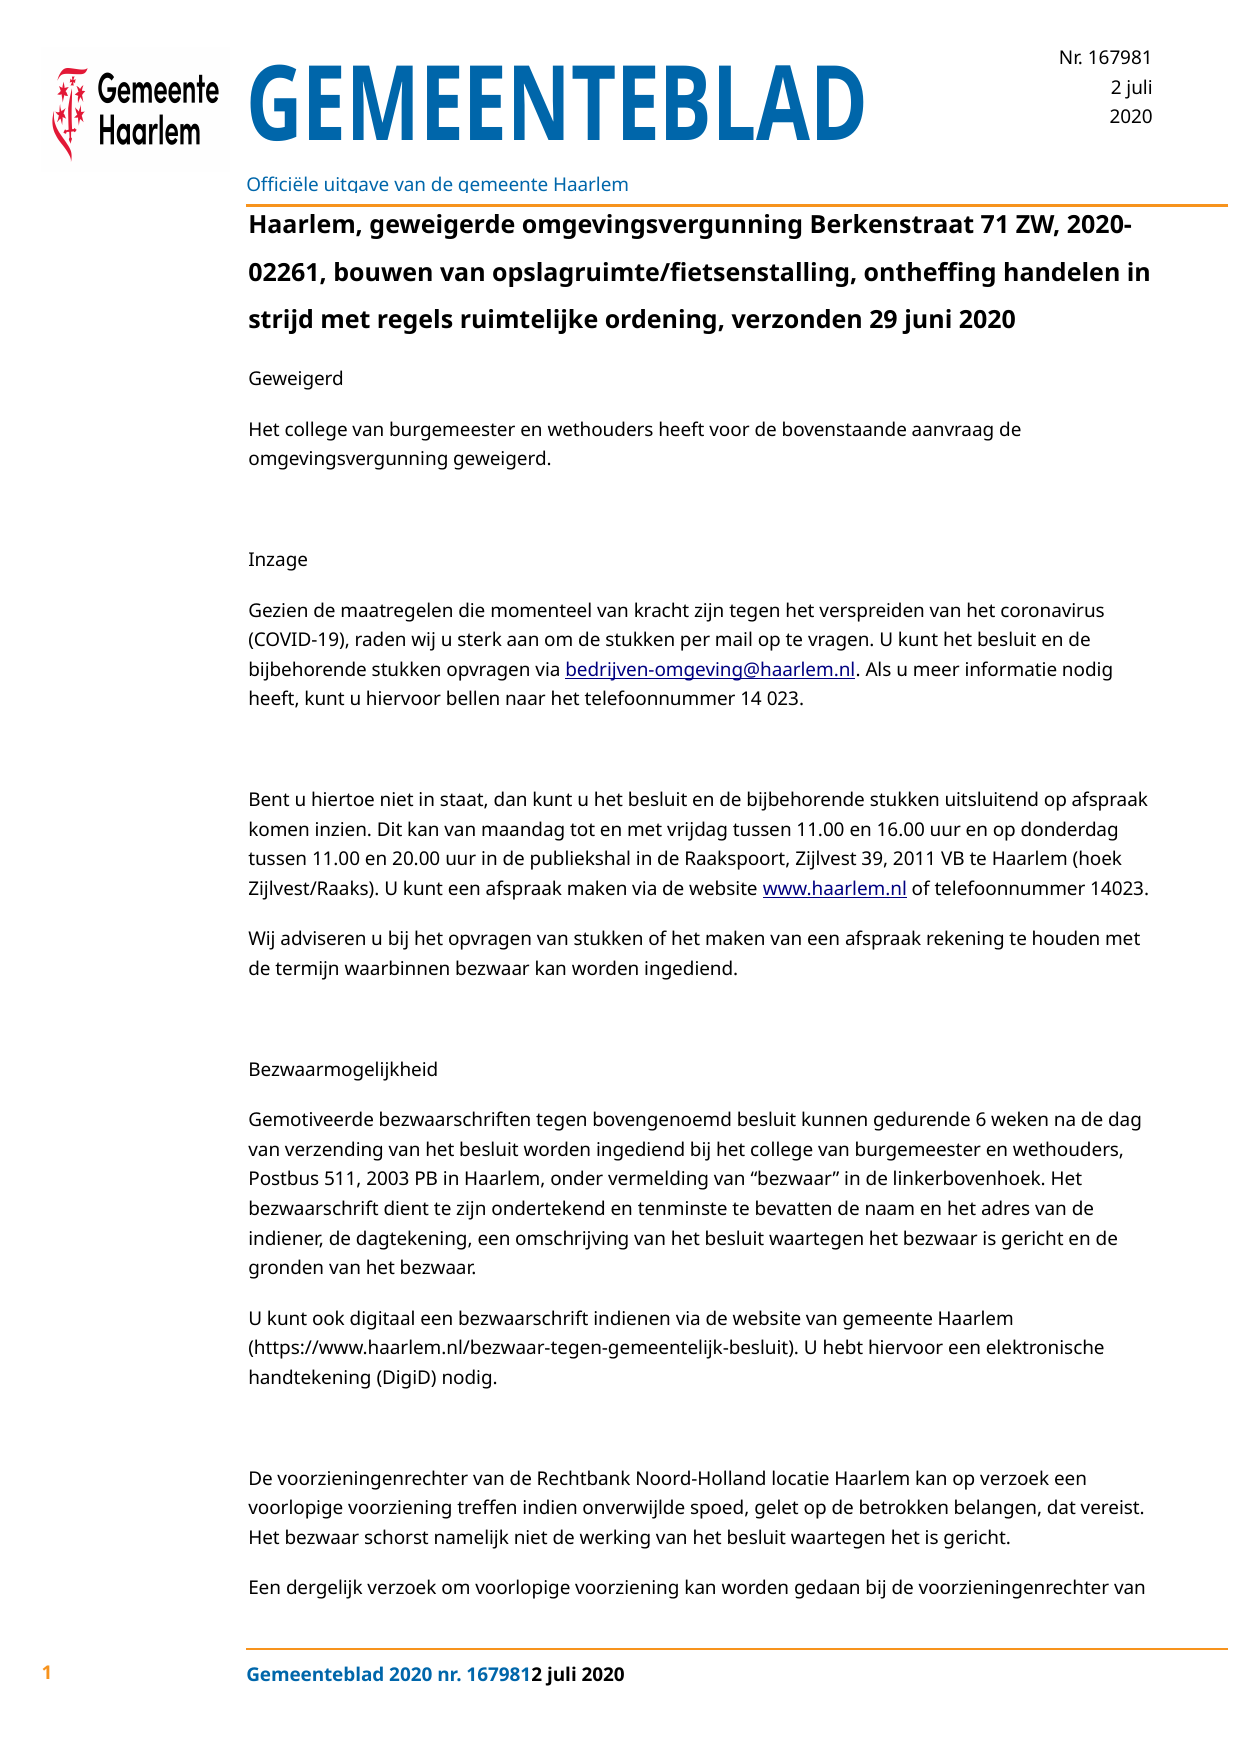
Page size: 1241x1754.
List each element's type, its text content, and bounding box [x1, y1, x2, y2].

text Het college van burgemeester en wethouders heeft voor de bovenstaande aanvraag de omgevingsvergunning geweigerd. [248, 416, 1152, 471]
text Geweigerd [248, 366, 1152, 391]
text Haarlem, geweigerde omgevingsvergunning Berkenstraat 71 ZW, 2020-02261, bouwen van opslagruimte/fietsenstalling, ontheffing handelen in strijd met regels ruimtelijke ordening, verzonden 29 juni 2020 [248, 207, 1152, 336]
picture [41, 47, 231, 172]
text Bezwaarmogelijkheid [248, 1056, 1152, 1082]
text Gemotiveerde bezwaarschriften tegen bovengenoemd besluit kunnen gedurende 6 weken na de dag van verzending van het besluit worden ingediend bij het college van burgemeester en wethouders, Postbus 511, 2003 PB in Haarlem, onder vermelding van “bezwaar” in de linkerbovenhoek. Het bezwaarschrift dient te zijn ondertekend en tenminste te bevatten de naam en het adres van de indiener, de dagtekening, een omschrijving van het besluit waartegen het bezwaar is gericht en de gronden van het bezwaar. [248, 1106, 1152, 1280]
text Wij adviseren u bij het opvragen van stukken of het maken van een afspraak rekening te houden met de termijn waarbinnen bezwaar kan worden ingediend. [248, 926, 1152, 981]
text De voorzieningenrechter van de Rechtbank Noord-Holland locatie Haarlem kan op verzoek een voorlopige voorziening treffen indien onverwijlde spoed, gelet op de betrokken belangen, dat vereist. Het bezwaar schorst namelijk niet de werking van het besluit waartegen het is gericht. [248, 1465, 1152, 1549]
text Inzage [248, 546, 1152, 572]
text Een dergelijk verzoek om voorlopige voorziening kan worden gedaan bij de voorzieningenrechter van [248, 1574, 1152, 1600]
text Bent u hiertoe niet in staat, dan kunt u het besluit en de bijbehorende stukken uitsluitend op afspraak komen inzien. Dit kan van maandag tot en met vrijdag tussen 11.00 en 16.00 uur en op donderdag tussen 11.00 en 20.00 uur in de publiekshal in de Raakspoort, Zijlvest 39, 2011 VB te Haarlem (hoek Zijlvest/Raaks). U kunt een afspraak maken via de website www.haarlem.nl of telefoonnummer 14023. [248, 786, 1152, 901]
text Gezien de maatregelen die momenteel van kracht zijn tegen het verspreiden van het coronavirus (COVID-19), raden wij u sterk aan om de stukken per mail op te vragen. U kunt het besluit en de bijbehorende stukken opvragen via bedrijven-omgeving@haarlem.nl. Als u meer informatie nodig heeft, kunt u hiervoor bellen naar het telefoonnummer 14 023. [248, 597, 1152, 711]
text U kunt ook digitaal een bezwaarschrift indienen via de website van gemeente Haarlem (https://www.haarlem.nl/bezwaar-tegen-gemeentelijk-besluit). U hebt hiervoor een elektronische handtekening (DigiD) nodig. [248, 1305, 1152, 1389]
